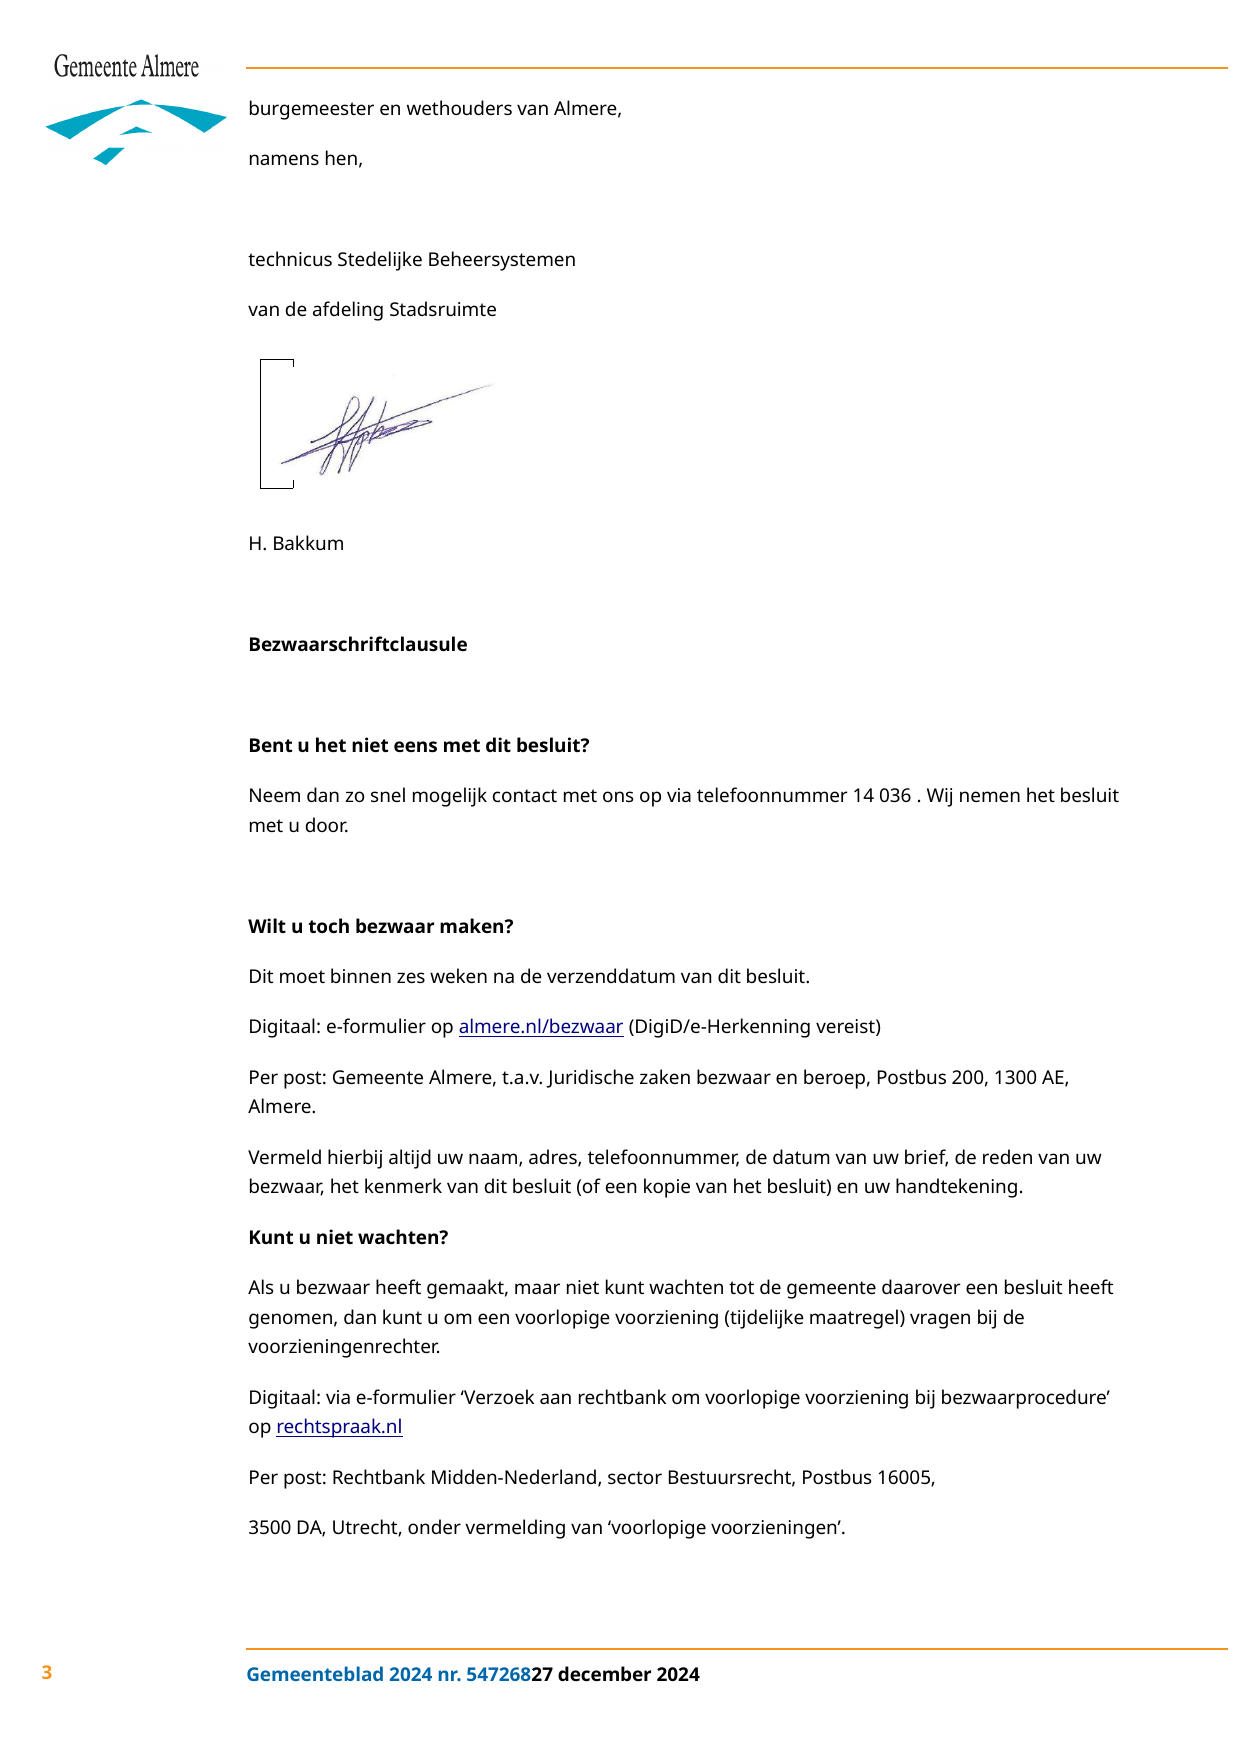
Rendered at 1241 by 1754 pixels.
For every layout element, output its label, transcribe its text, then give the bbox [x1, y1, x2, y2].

text H. Bakkum [248, 530, 1152, 556]
text Bezwaarschriftclausule [248, 631, 1152, 657]
picture [41, 47, 231, 172]
picture [268, 367, 499, 480]
text Bent u het niet eens met dit besluit? [248, 732, 1152, 758]
text Als u bezwaar heeft gemaakt, maar niet kunt wachten tot de gemeente daarover een besluit heeft genomen, dan kunt u om een voorlopige voorziening (tijdelijke maatregel) vragen bij de voorzieningenrechter. [248, 1274, 1152, 1359]
text Digitaal: e-formulier op almere.nl/bezwaar (DigiD/e-Herkenning vereist) [248, 1014, 1152, 1039]
text 3500 DA, Utrecht, onder vermelding van ‘voorlopige voorzieningen’. [248, 1514, 1152, 1540]
text burgemeester en wethouders van Almere, [248, 95, 1152, 121]
text Vermeld hierbij altijd uw naam, adres, telefoonnummer, de datum van uw brief, de reden van uw bezwaar, het kenmerk van dit besluit (of een kopie van het besluit) en uw handtekening. [248, 1144, 1152, 1199]
text Dit moet binnen zes weken na de verzenddatum van dit besluit. [248, 963, 1152, 989]
text Per post: Rechtbank Midden-Nederland, sector Bestuursrecht, Postbus 16005, [248, 1464, 1152, 1490]
text Wilt u toch bezwaar maken? [248, 913, 1152, 939]
text namens hen, [248, 145, 1152, 171]
text technicus Stedelijke Beheersystemen [248, 246, 1152, 272]
text Neem dan zo snel mogelijk contact met ons op via telefoonnummer 14 036 . Wij nemen het besluit met u door. [248, 782, 1152, 838]
text Per post: Gemeente Almere, t.a.v. Juridische zaken bezwaar en beroep, Postbus 200, 1300 AE, Almere. [248, 1064, 1152, 1119]
text Kunt u niet wachten? [248, 1224, 1152, 1250]
text Digitaal: via e-formulier ‘Verzoek aan rechtbank om voorlopige voorziening bij bezwaarprocedure’ op rechtspraak.nl [248, 1384, 1152, 1439]
text van de afdeling Stadsruimte [248, 296, 1152, 322]
